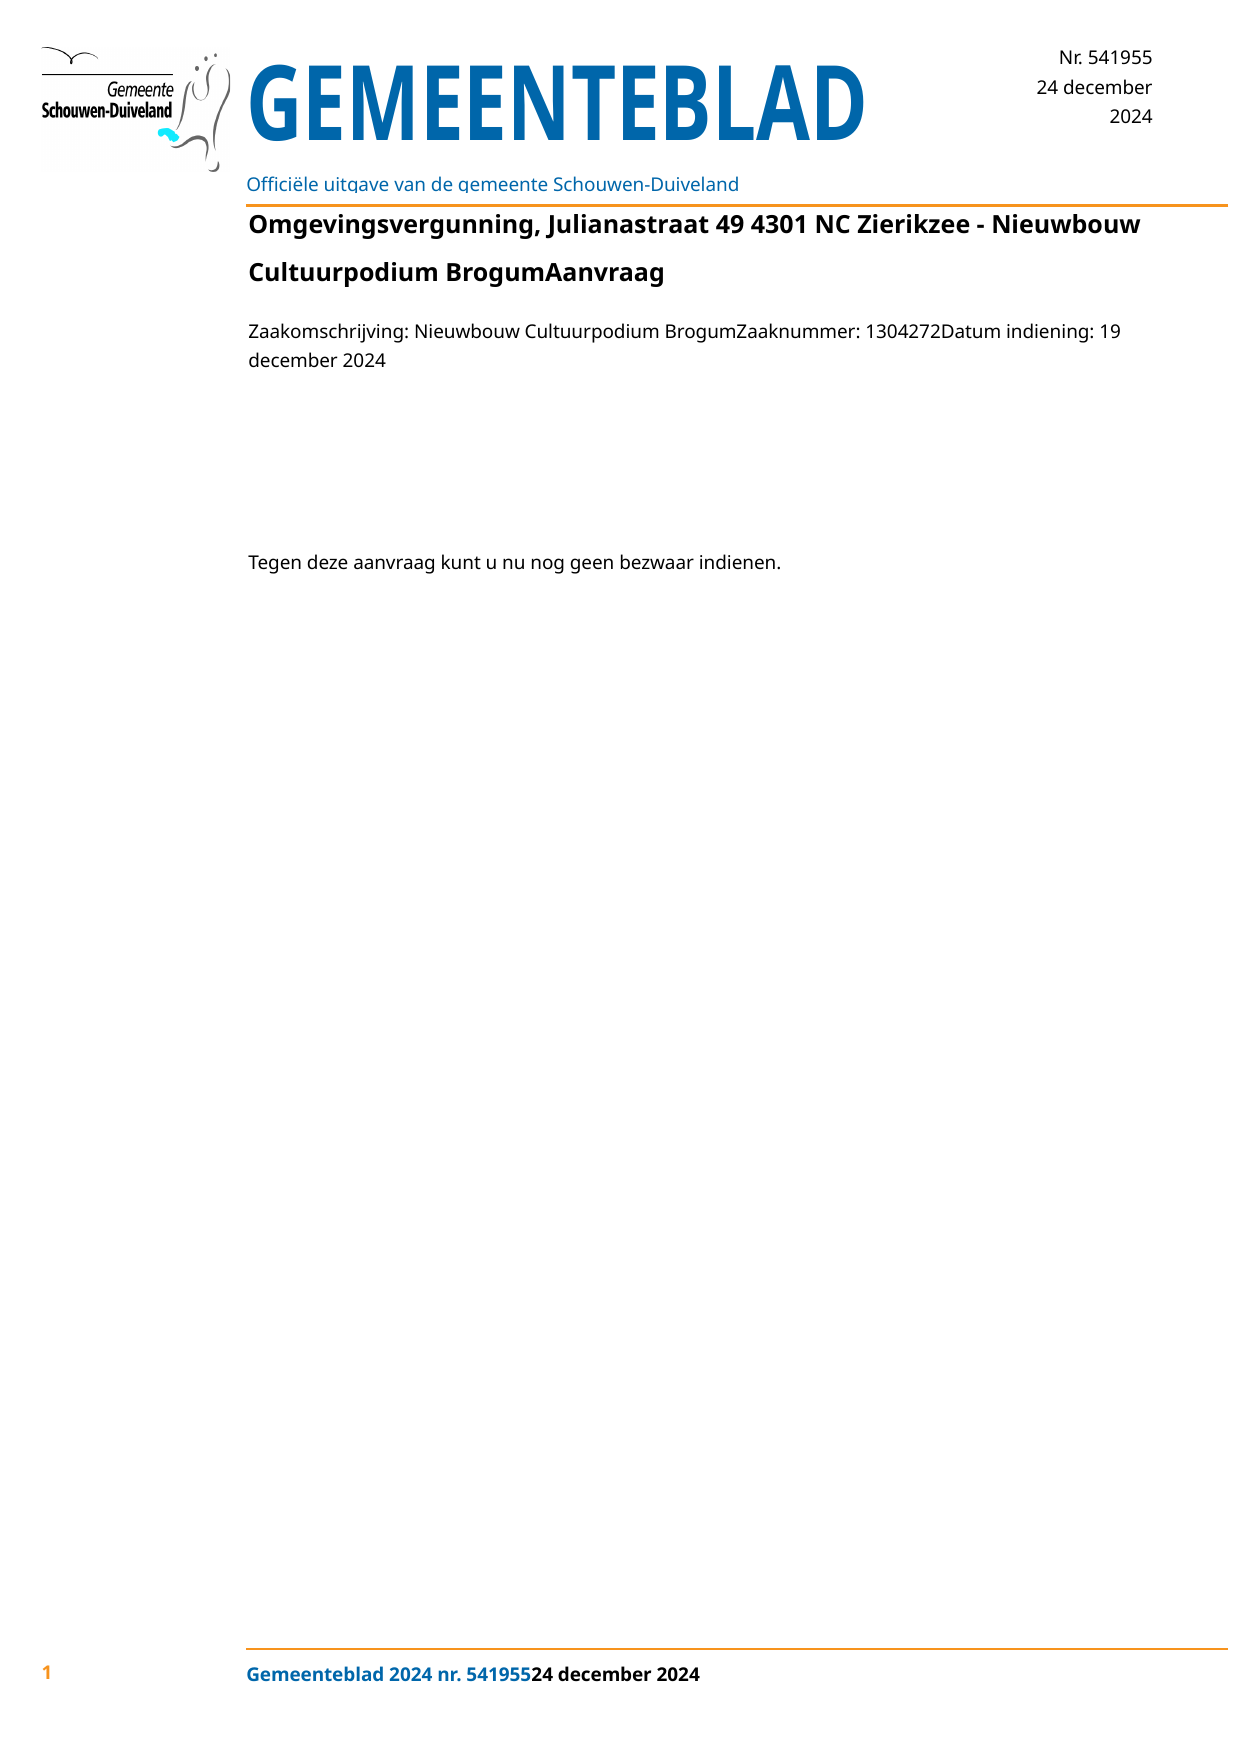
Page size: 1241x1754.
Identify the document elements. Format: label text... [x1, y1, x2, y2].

text Tegen deze aanvraag kunt u nu nog geen bezwaar indienen. [248, 549, 1152, 575]
picture [41, 47, 231, 172]
text Zaakomschrijving: Nieuwbouw Cultuurpodium BrogumZaaknummer: 1304272Datum indiening: 19 december 2024 [248, 318, 1152, 373]
text Omgevingsvergunning, Julianastraat 49 4301 NC Zierikzee - Nieuwbouw Cultuurpodium BrogumAanvraag [248, 207, 1152, 288]
